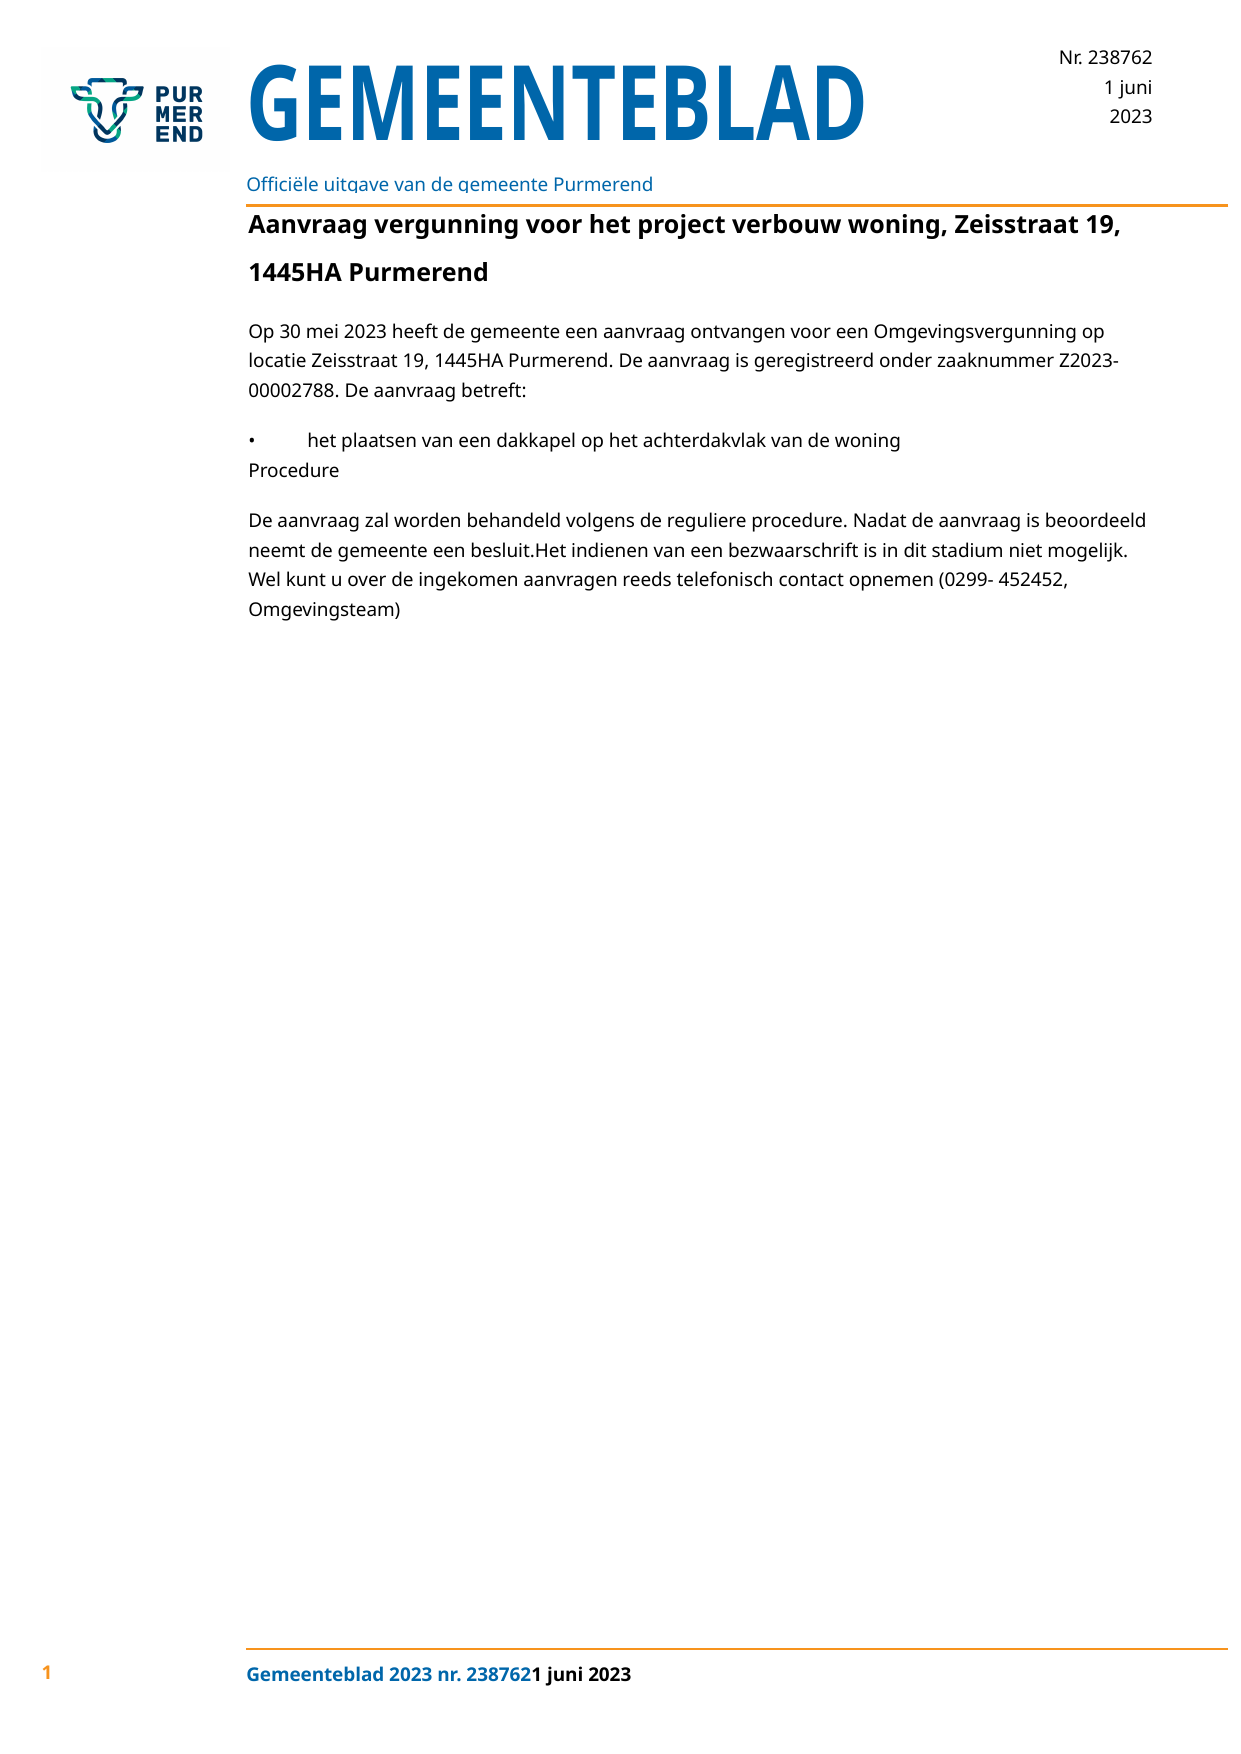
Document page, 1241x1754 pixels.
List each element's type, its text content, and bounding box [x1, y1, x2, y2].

list het plaatsen van een dakkapel op het achterdakvlak van de woning [248, 427, 1152, 453]
text Procedure [248, 457, 1152, 483]
text Op 30 mei 2023 heeft de gemeente een aanvraag ontvangen voor een Omgevingsvergunning op locatie Zeisstraat 19, 1445HA Purmerend. De aanvraag is geregistreerd onder zaaknummer Z2023-00002788. De aanvraag betreft: [248, 318, 1152, 403]
text Aanvraag vergunning voor het project verbouw woning, Zeisstraat 19, 1445HA Purmerend [248, 207, 1152, 288]
picture [41, 47, 231, 172]
text De aanvraag zal worden behandeld volgens de reguliere procedure. Nadat de aanvraag is beoordeeld neemt de gemeente een besluit.Het indienen van een bezwaarschrift is in dit stadium niet mogelijk. Wel kunt u over de ingekomen aanvragen reeds telefonisch contact opnemen (0299- 452452, Omgevingsteam) [248, 507, 1152, 622]
